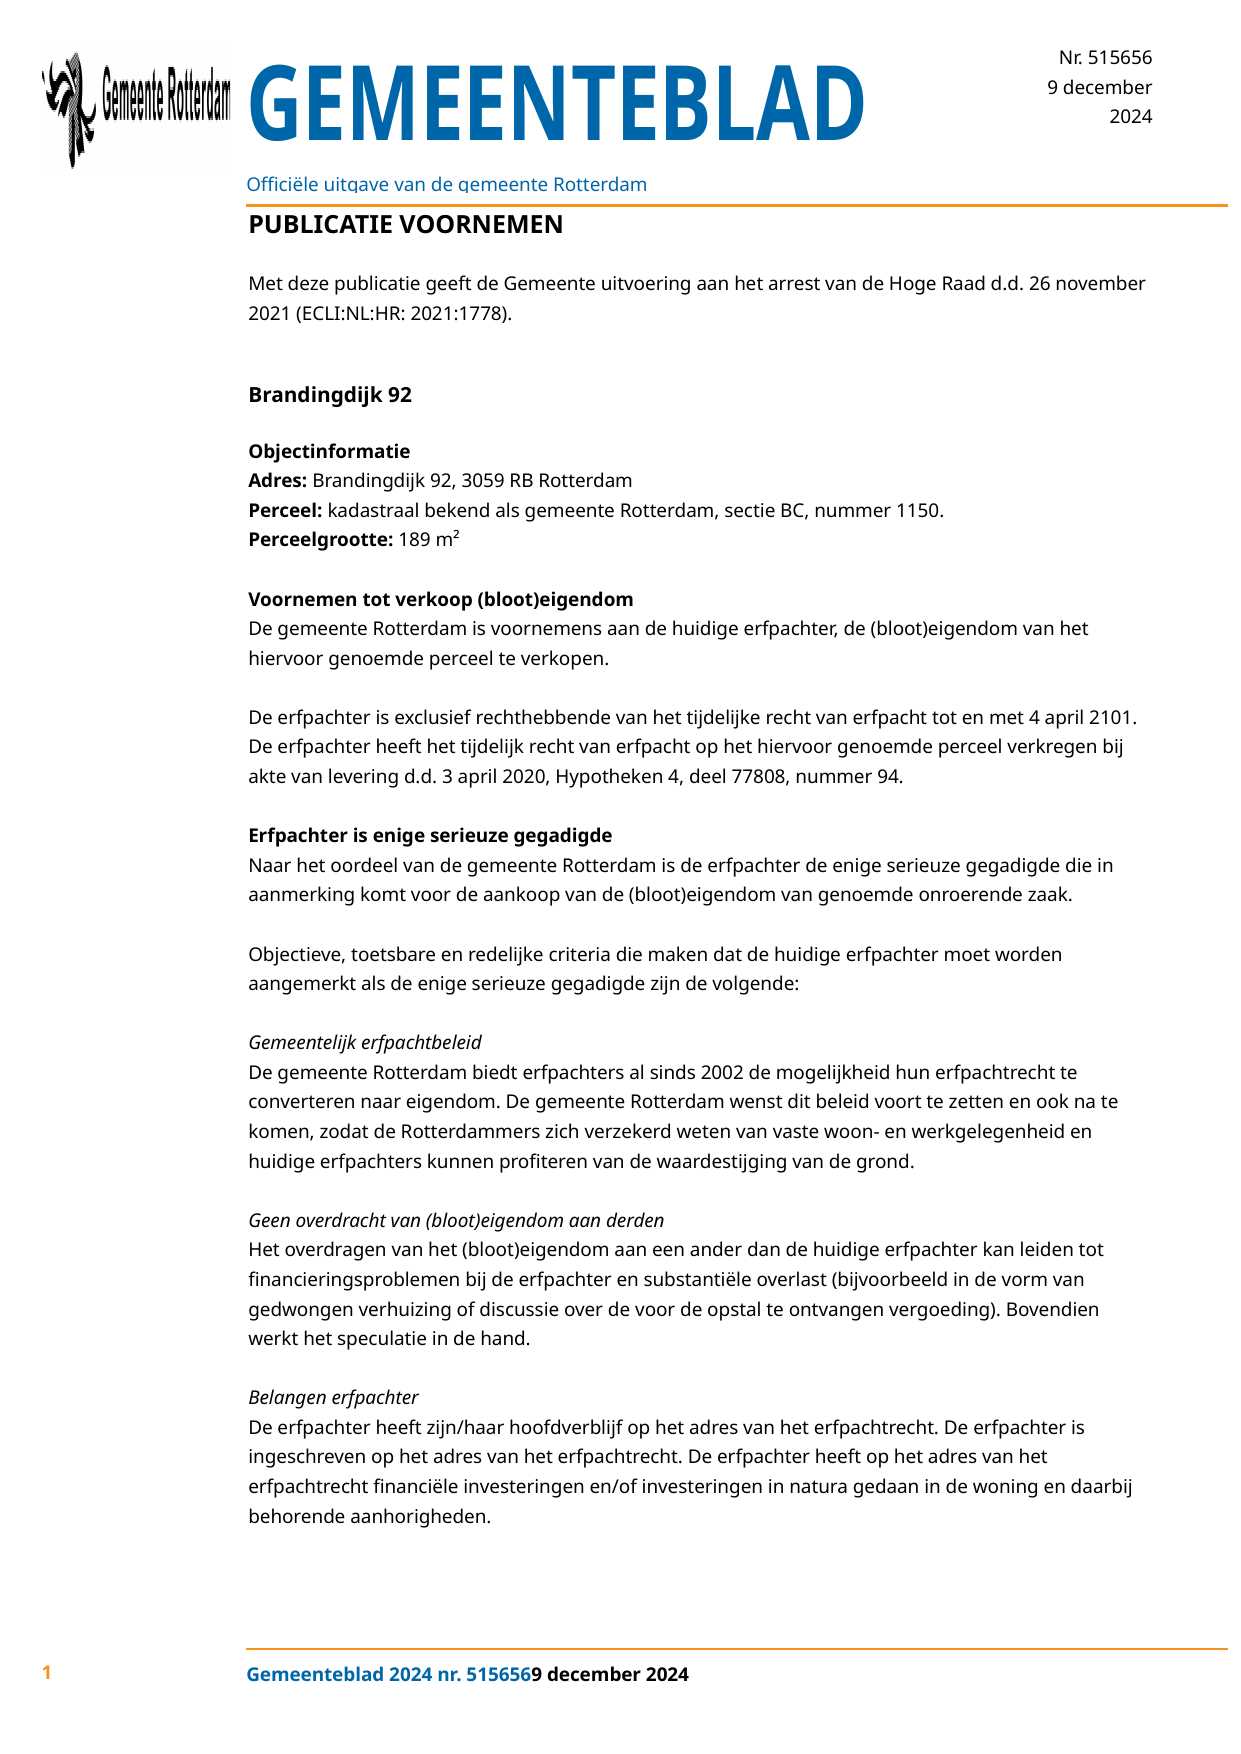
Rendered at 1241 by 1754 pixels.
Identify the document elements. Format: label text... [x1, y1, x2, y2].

text PUBLICATIE VOORNEMEN [248, 207, 1152, 241]
text Naar het oordeel van de gemeente Rotterdam is de erfpachter de enige serieuze gegadigde die in aanmerking komt voor de aankoop van de (bloot)eigendom van genoemde onroerende zaak. [248, 852, 1152, 907]
text Belangen erfpachter [248, 1384, 1152, 1410]
text Objectinformatie [248, 438, 1152, 464]
text De erfpachter heeft zijn/haar hoofdverblijf op het adres van het erfpachtrecht. De erfpachter is ingeschreven op het adres van het erfpachtrecht. De erfpachter heeft op het adres van het erfpachtrecht financiële investeringen en/of investeringen in natura gedaan in de woning en daarbij behorende aanhorigheden. [248, 1414, 1152, 1529]
text Met deze publicatie geeft de Gemeente uitvoering aan het arrest van de Hoge Raad d.d. 26 november 2021 (ECLI:NL:HR: 2021:1778). [248, 270, 1152, 326]
text De erfpachter is exclusief rechthebbende van het tijdelijke recht van erfpacht tot en met 4 april 2101. De erfpachter heeft het tijdelijk recht van erfpacht op het hiervoor genoemde perceel verkregen bij akte van levering d.d. 3 april 2020, Hypotheken 4, deel 77808, nummer 94. [248, 704, 1152, 789]
text Adres: Brandingdijk 92, 3059 RB Rotterdam [248, 467, 1152, 493]
text Het overdragen van het (bloot)eigendom aan een ander dan de huidige erfpachter kan leiden tot financieringsproblemen bij de erfpachter en substantiële overlast (bijvoorbeeld in de vorm van gedwongen verhuizing of discussie over de voor de opstal te ontvangen vergoeding). Bovendien werkt het speculatie in de hand. [248, 1237, 1152, 1351]
text Objectieve, toetsbare en redelijke criteria die maken dat de huidige erfpachter moet worden aangemerkt als de enige serieuze gegadigde zijn de volgende: [248, 941, 1152, 996]
text De gemeente Rotterdam is voornemens aan de huidige erfpachter, de (bloot)eigendom van het hiervoor genoemde perceel te verkopen. [248, 615, 1152, 671]
text De gemeente Rotterdam biedt erfpachters al sinds 2002 de mogelijkheid hun erfpachtrecht te converteren naar eigendom. De gemeente Rotterdam wenst dit beleid voort te zetten en ook na te komen, zodat de Rotterdammers zich verzekerd weten van vaste woon- en werkgelegenheid en huidige erfpachters kunnen profiteren van de waardestijging van de grond. [248, 1059, 1152, 1174]
text Perceelgrootte: 189 m² [248, 527, 1152, 552]
text Geen overdracht van (bloot)eigendom aan derden [248, 1207, 1152, 1233]
text Brandingdijk 92 [248, 380, 1152, 408]
picture [41, 47, 231, 172]
text Erfpachter is enige serieuze gegadigde [248, 822, 1152, 848]
text Gemeentelijk erfpachtbeleid [248, 1029, 1152, 1055]
text Perceel: kadastraal bekend als gemeente Rotterdam, sectie BC, nummer 1150. [248, 497, 1152, 523]
text Voornemen tot verkoop (bloot)eigendom [248, 586, 1152, 612]
